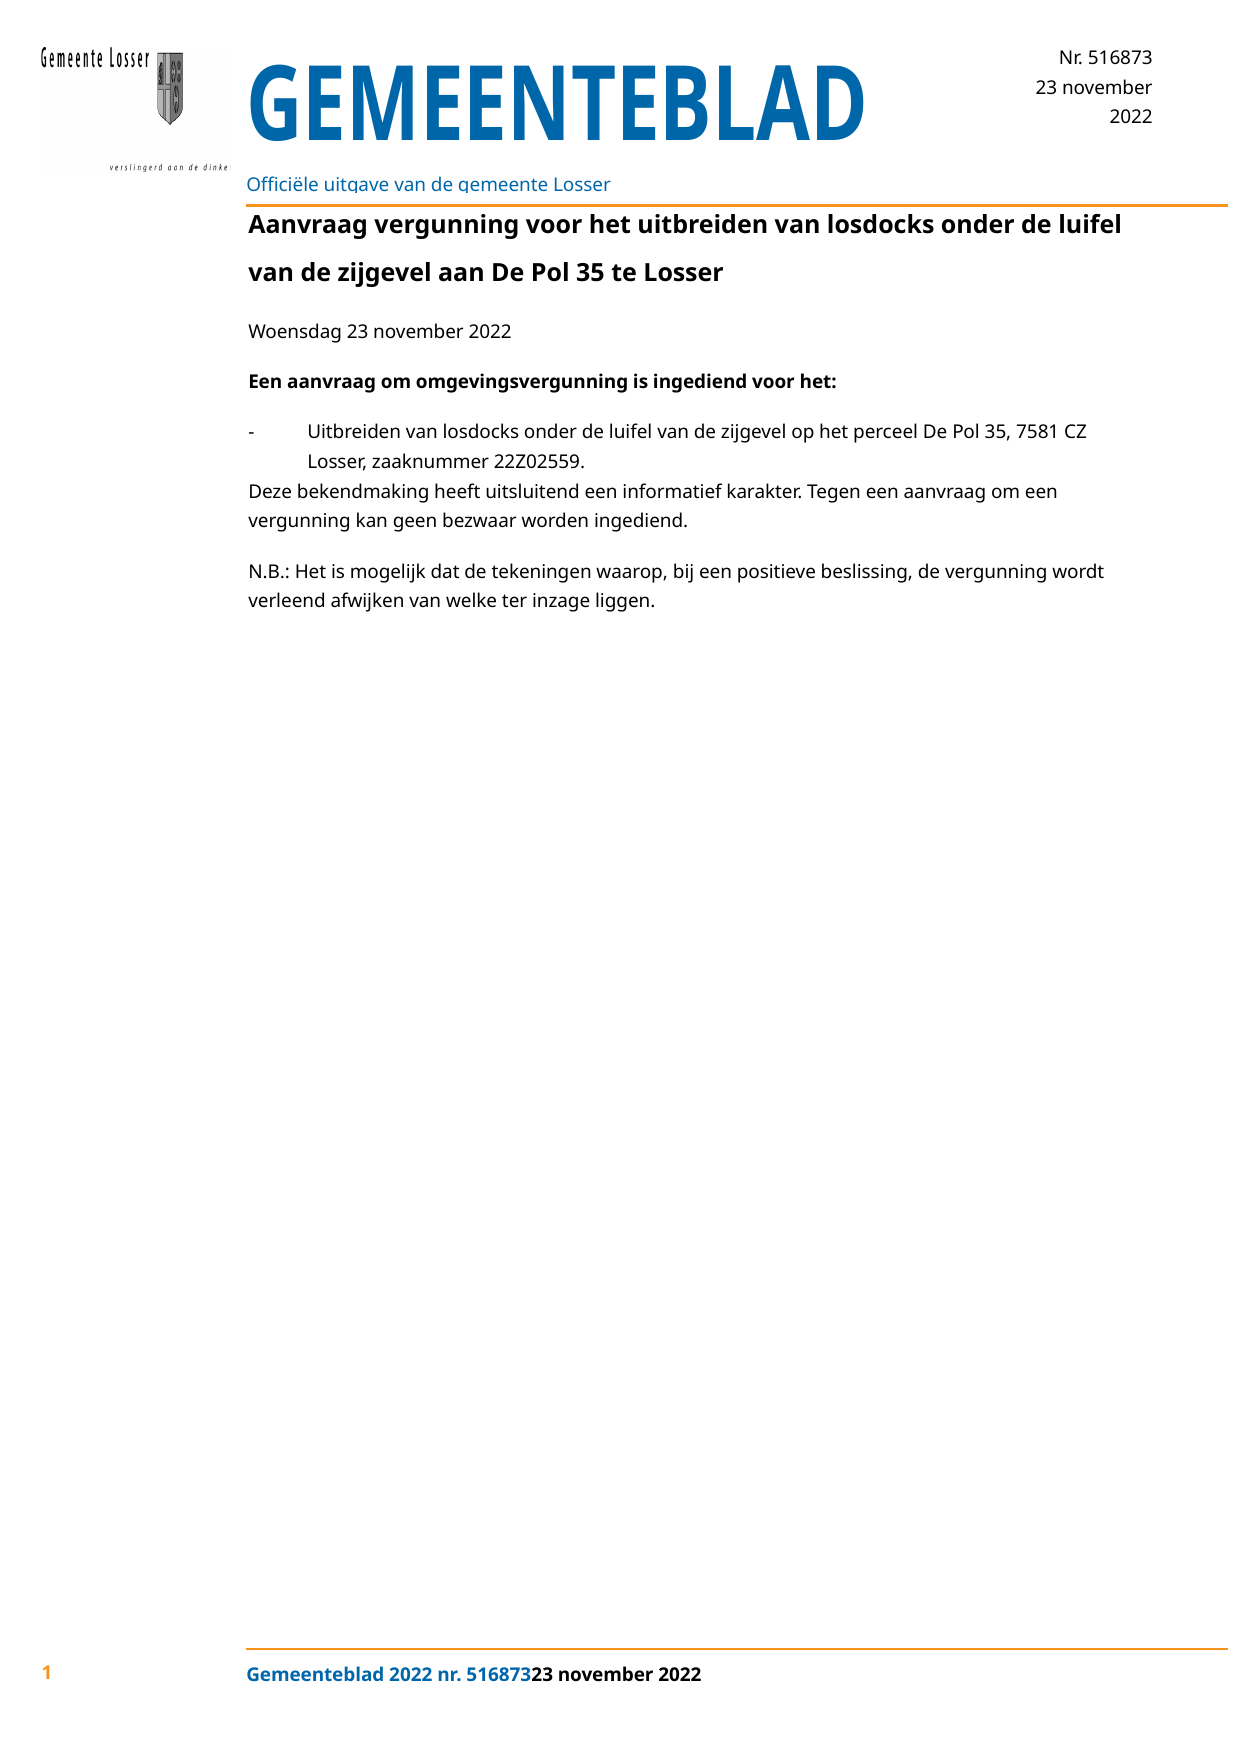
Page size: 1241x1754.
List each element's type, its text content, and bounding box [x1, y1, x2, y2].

text N.B.: Het is mogelijk dat de tekeningen waarop, bij een positieve beslissing, de vergunning wordt verleend afwijken van welke ter inzage liggen. [248, 558, 1152, 613]
text Deze bekendmaking heeft uitsluitend een informatief karakter. Tegen een aanvraag om een vergunning kan geen bezwaar worden ingediend. [248, 478, 1152, 533]
text Een aanvraag om omgevingsvergunning is ingediend voor het: [248, 368, 1152, 394]
text Woensdag 23 november 2022 [248, 318, 1152, 344]
text Aanvraag vergunning voor het uitbreiden van losdocks onder de luifel van de zijgevel aan De Pol 35 te Losser [248, 207, 1152, 288]
picture [41, 47, 231, 172]
list Uitbreiden van losdocks onder de luifel van de zijgevel op het perceel De Pol 35, 7581 CZ Losser, zaaknummer 22Z02559. [248, 419, 1152, 474]
